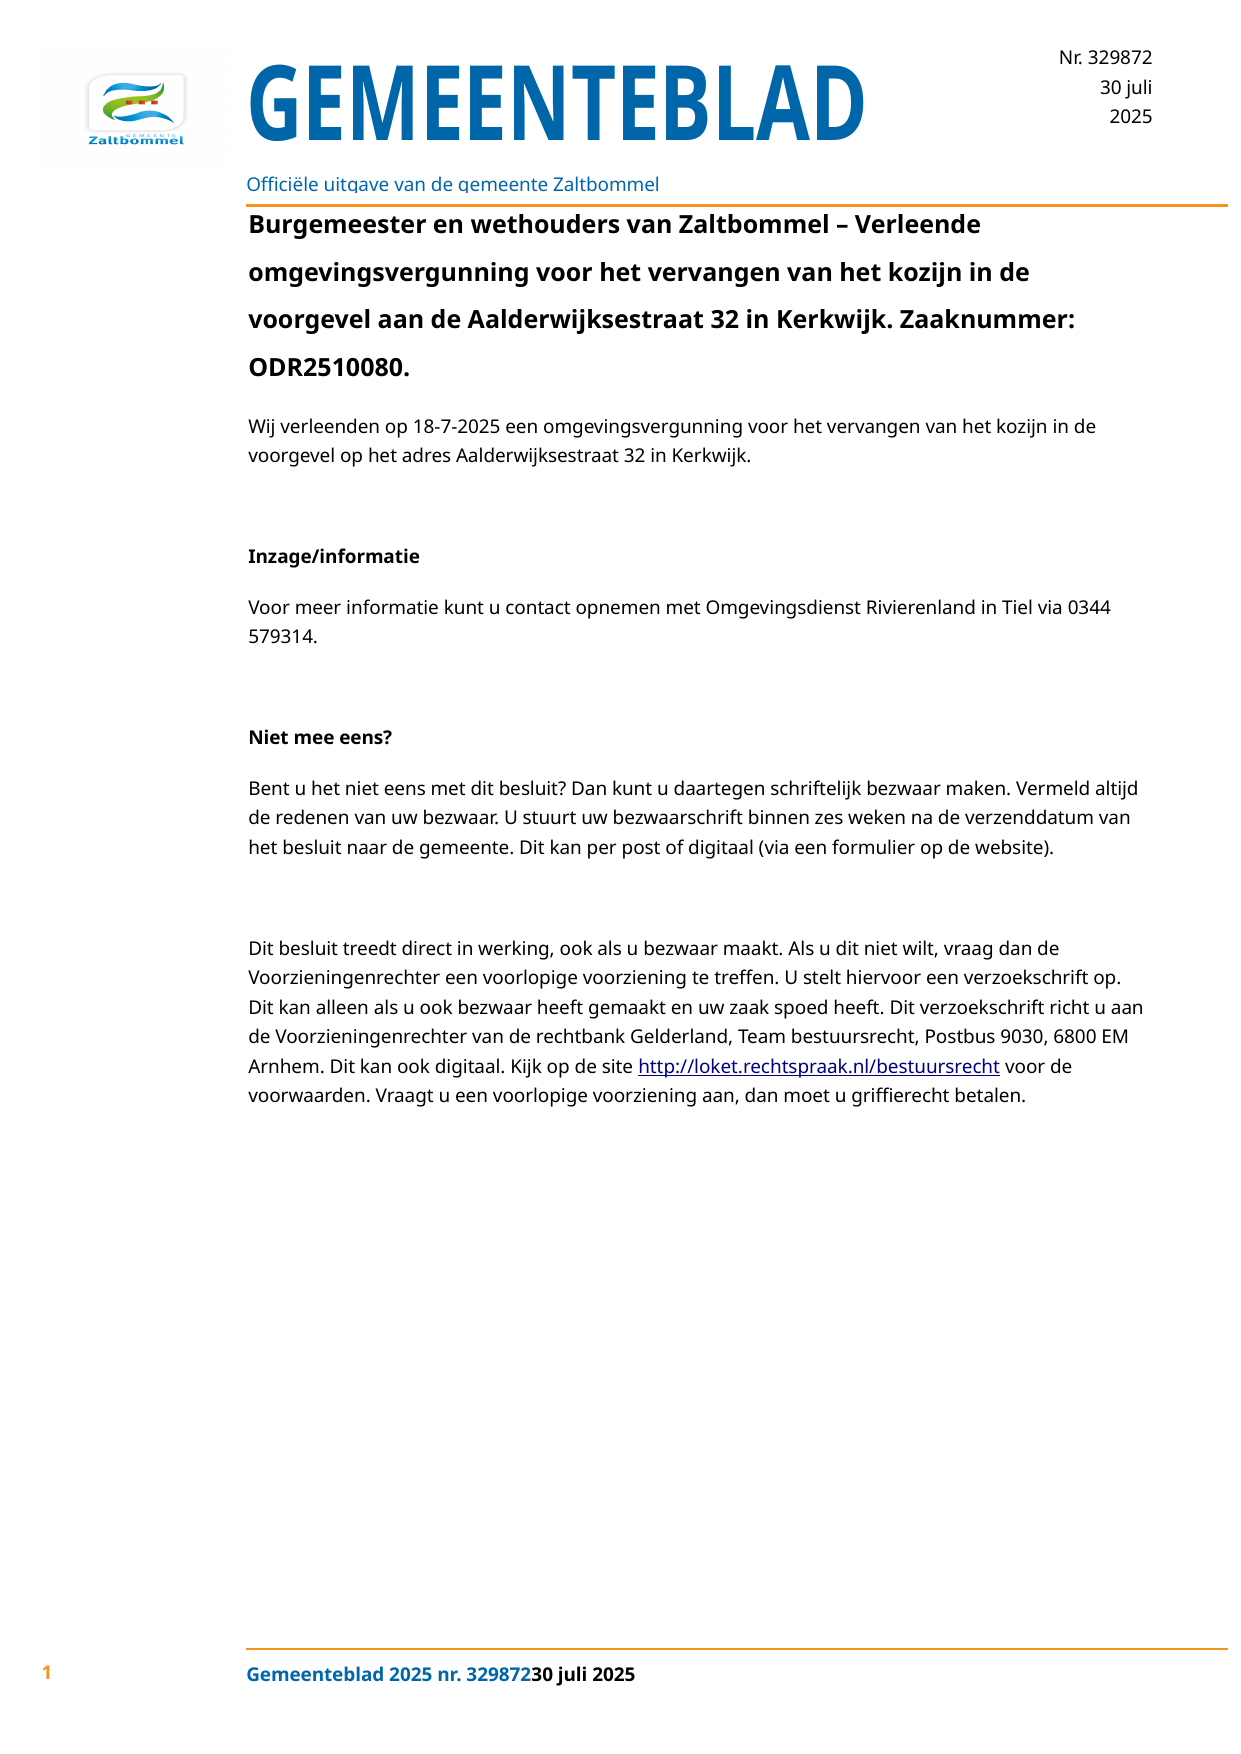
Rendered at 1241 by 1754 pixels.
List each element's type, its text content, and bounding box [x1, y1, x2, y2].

text Niet mee eens? [248, 724, 1152, 750]
text Dit besluit treedt direct in werking, ook als u bezwaar maakt. Als u dit niet wilt, vraag dan de Voorzieningenrechter een voorlopige voorziening te treffen. U stelt hiervoor een verzoekschrift op. Dit kan alleen als u ook bezwaar heeft gemaakt en uw zaak spoed heeft. Dit verzoekschrift richt u aan de Voorzieningenrechter van de rechtbank Gelderland, Team bestuursrecht, Postbus 9030, 6800 EM Arnhem. Dit kan ook digitaal. Kijk op de site http://loket.rechtspraak.nl/bestuursrecht voor de voorwaarden. Vraagt u een voorlopige voorziening aan, dan moet u griffierecht betalen. [248, 935, 1152, 1108]
text Voor meer informatie kunt u contact opnemen met Omgevingsdienst Rivierenland in Tiel via 0344 579314. [248, 594, 1152, 649]
text Bent u het niet eens met dit besluit? Dan kunt u daartegen schriftelijk bezwaar maken. Vermeld altijd de redenen van uw bezwaar. U stuurt uw bezwaarschrift binnen zes weken na de verzenddatum van het besluit naar de gemeente. Dit kan per post of digitaal (via een formulier op de website). [248, 775, 1152, 860]
picture [41, 47, 231, 172]
text Burgemeester en wethouders van Zaltbommel – Verleende omgevingsvergunning voor het vervangen van het kozijn in de voorgevel aan de Aalderwijksestraat 32 in Kerkwijk. Zaaknummer: ODR2510080. [248, 207, 1152, 384]
text Inzage/informatie [248, 543, 1152, 569]
text Wij verleenden op 18-7-2025 een omgevingsvergunning voor het vervangen van het kozijn in de voorgevel op het adres Aalderwijksestraat 32 in Kerkwijk. [248, 413, 1152, 468]
